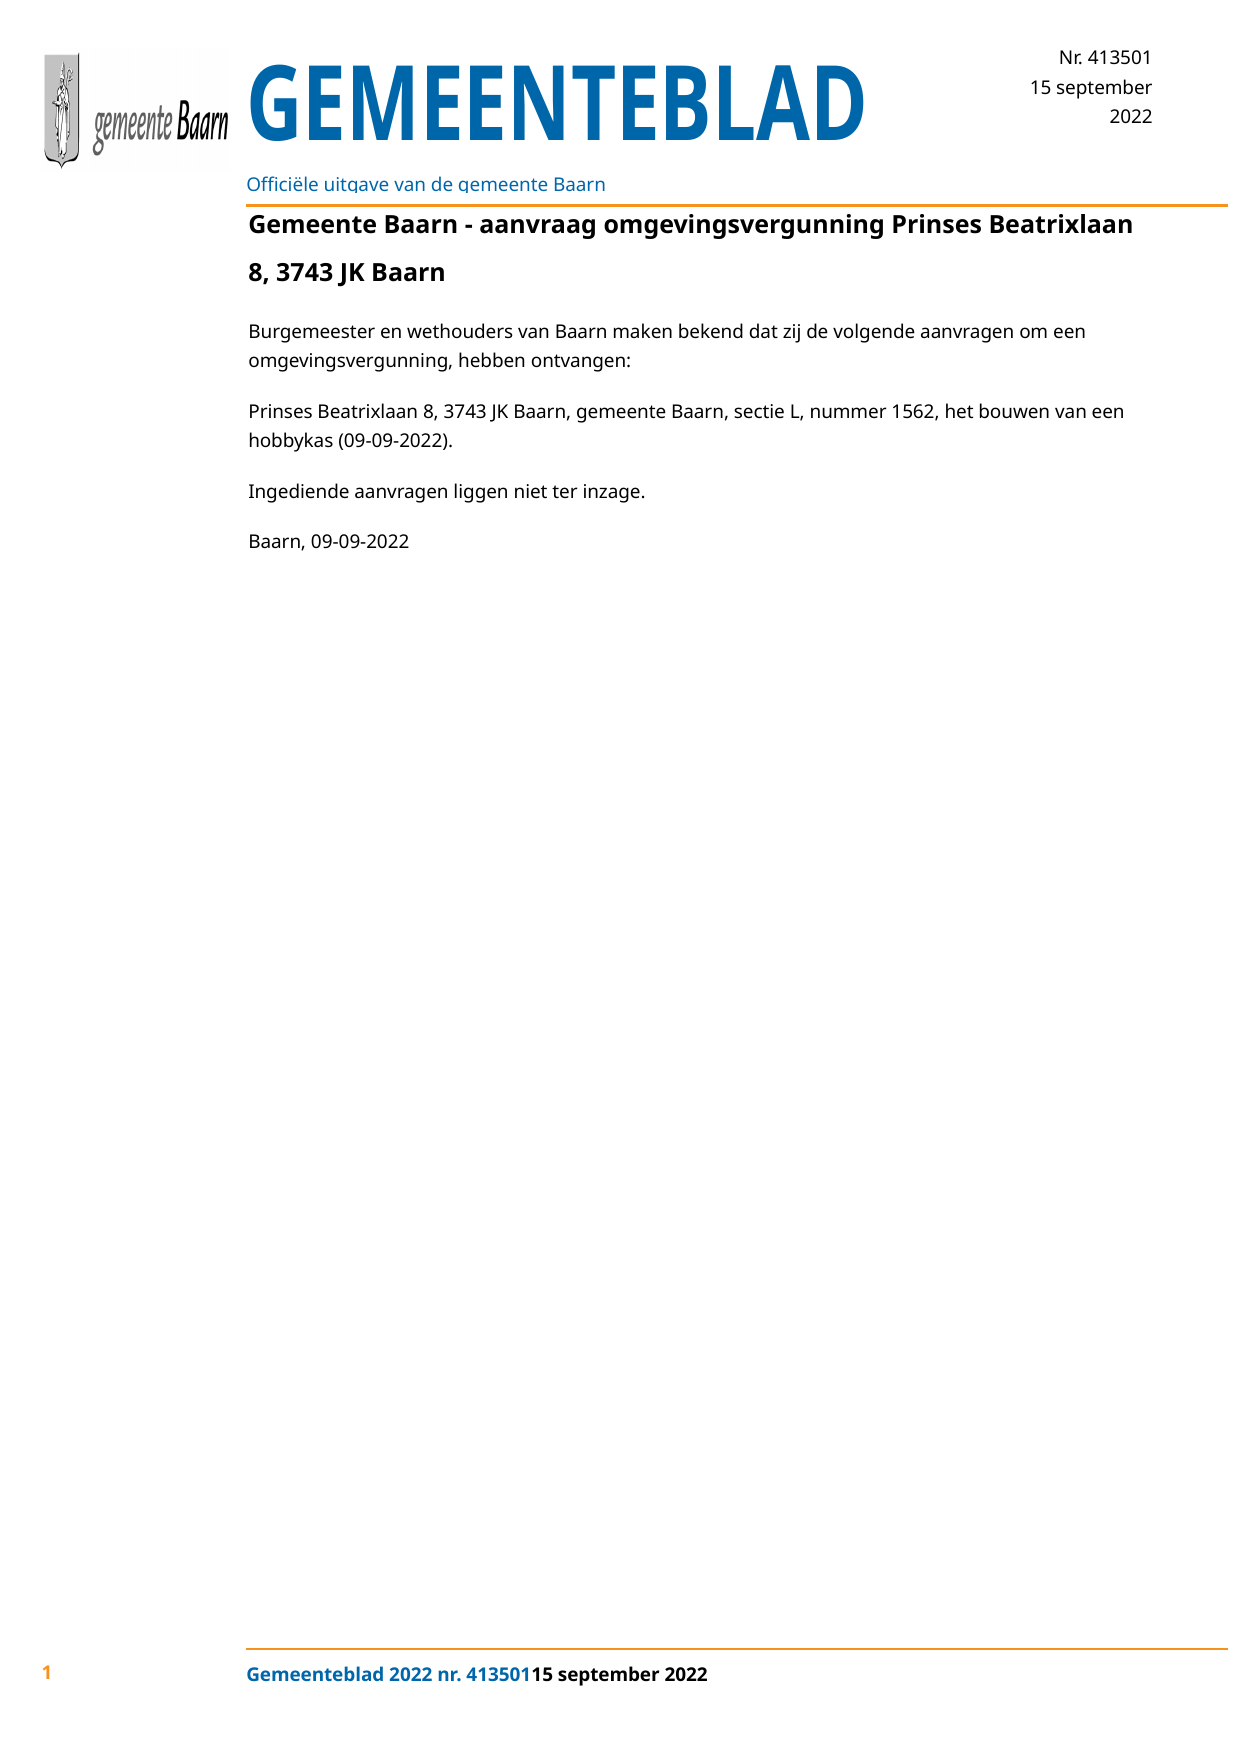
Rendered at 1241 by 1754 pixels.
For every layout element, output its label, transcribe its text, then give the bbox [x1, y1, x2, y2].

text Ingediende aanvragen liggen niet ter inzage. [248, 478, 1152, 504]
text Baarn, 09-09-2022 [248, 528, 1152, 554]
text Prinses Beatrixlaan 8, 3743 JK Baarn, gemeente Baarn, sectie L, nummer 1562, het bouwen van een hobbykas (09-09-2022). [248, 398, 1152, 453]
text Gemeente Baarn - aanvraag omgevingsvergunning Prinses Beatrixlaan 8, 3743 JK Baarn [248, 207, 1152, 288]
text Burgemeester en wethouders van Baarn maken bekend dat zij de volgende aanvragen om een omgevingsvergunning, hebben ontvangen: [248, 318, 1152, 373]
picture [41, 47, 231, 172]
